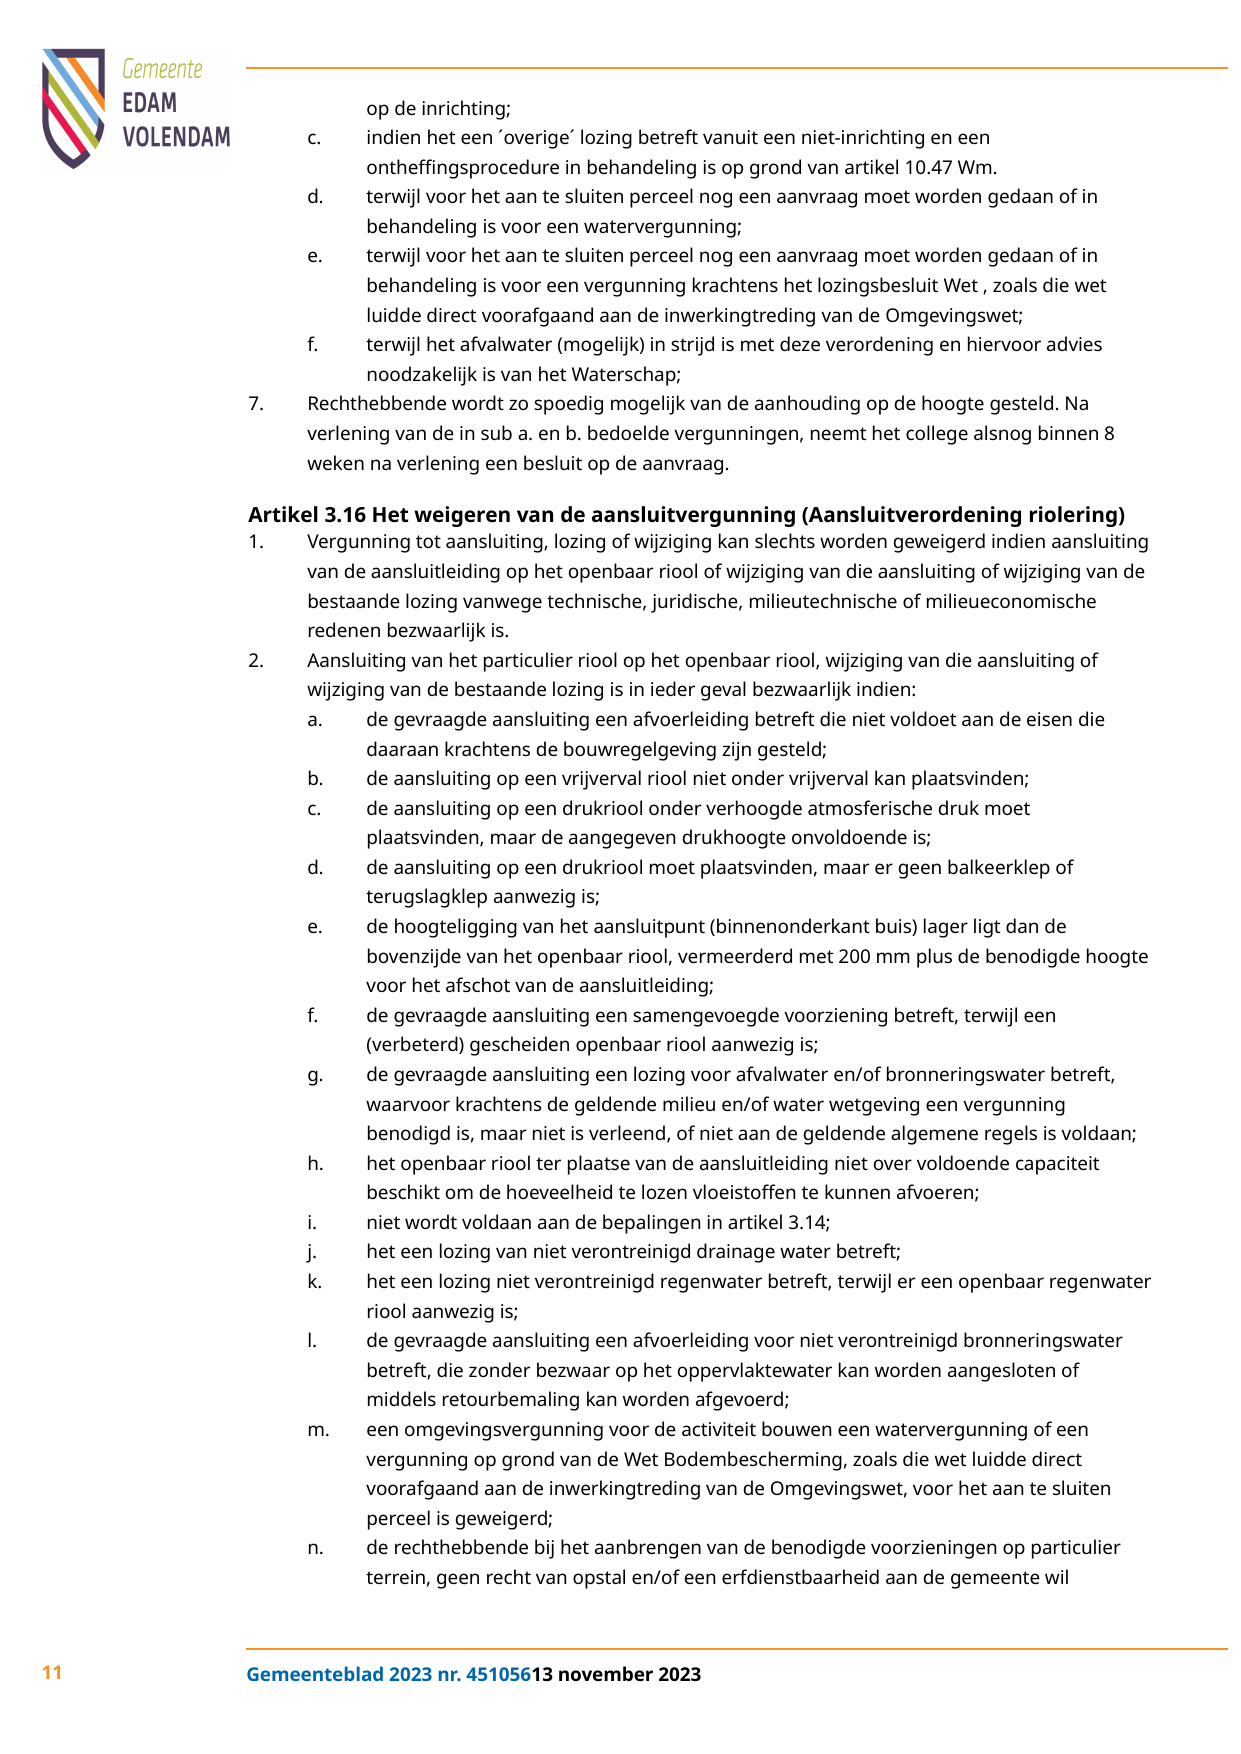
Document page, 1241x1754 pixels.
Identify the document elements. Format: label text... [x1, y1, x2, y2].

list het openbaar riool ter plaatse van de aansluitleiding niet over voldoende capaciteit beschikt om de hoeveelheid te lozen vloeistoffen te kunnen afvoeren; [307, 1150, 1152, 1205]
list de aansluiting op een vrijverval riool niet onder vrijverval kan plaatsvinden; [307, 765, 1152, 791]
list de hoogteligging van het aansluitpunt (binnenonderkant buis) lager ligt dan de bovenzijde van het openbaar riool, vermeerderd met 200 mm plus de benodigde hoogte voor het afschot van de aansluitleiding; [307, 913, 1152, 998]
list terwijl voor het aan te sluiten perceel nog een aanvraag moet worden gedaan of in behandeling is voor een watervergunning; [307, 183, 1152, 239]
list de gevraagde aansluiting een lozing voor afvalwater en/of bronneringswater betreft, waarvoor krachtens de geldende milieu en/of water wetgeving een vergunning benodigd is, maar niet is verleend, of niet aan de geldende algemene regels is voldaan; [307, 1061, 1152, 1146]
list niet wordt voldaan aan de bepalingen in artikel 3.14; [307, 1209, 1152, 1235]
list de aansluiting op een drukriool moet plaatsvinden, maar er geen balkeerklep of terugslagklep aanwezig is; [307, 854, 1152, 909]
picture [41, 47, 231, 172]
list de gevraagde aansluiting een afvoerleiding betreft die niet voldoet aan de eisen die daaraan krachtens de bouwregelgeving zijn gesteld; [307, 706, 1152, 761]
list de aansluiting op een drukriool onder verhoogde atmosferische druk moet plaatsvinden, maar de aangegeven drukhoogte onvoldoende is; [307, 795, 1152, 850]
list Rechthebbende wordt zo spoedig mogelijk van de aanhouding op de hoogte gesteld. Na verlening van de in sub a. en b. bedoelde vergunningen, neemt het college alsnog binnen 8 weken na verlening een besluit op de aanvraag. [248, 391, 1152, 476]
list het een lozing van niet verontreinigd drainage water betreft; [307, 1239, 1152, 1264]
list Vergunning tot aansluiting, lozing of wijziging kan slechts worden geweigerd indien aansluiting van de aansluitleiding op het openbaar riool of wijziging van die aansluiting of wijziging van de bestaande lozing vanwege technische, juridische, milieutechnische of milieueconomische redenen bezwaarlijk is. [248, 529, 1152, 643]
list indien het een ´overige´ lozing betreft vanuit een niet-inrichting en een ontheffingsprocedure in behandeling is op grond van artikel 10.47 Wm. [307, 124, 1152, 180]
list de gevraagde aansluiting een afvoerleiding voor niet verontreinigd bronneringswater betreft, die zonder bezwaar op het oppervlaktewater kan worden aangesloten of middels retourbemaling kan worden afgevoerd; [307, 1327, 1152, 1412]
list Aansluiting van het particulier riool op het openbaar riool, wijziging van die aansluiting of wijziging van de bestaande lozing is in ieder geval bezwaarlijk indien: [248, 647, 1152, 702]
list een omgevingsvergunning voor de activiteit bouwen een watervergunning of een vergunning op grond van de Wet Bodembescherming, zoals die wet luidde direct voorafgaand aan de inwerkingtreding van de Omgevingswet, voor het aan te sluiten perceel is geweigerd; [307, 1416, 1152, 1531]
text Artikel 3.16 Het weigeren van de aansluitvergunning (Aansluitverordening riolering) [248, 500, 1152, 529]
list de rechthebbende bij het aanbrengen van de benodigde voorzieningen op particulier terrein, geen recht van opstal en/of een erfdienstbaarheid aan de gemeente wil [307, 1534, 1152, 1590]
list op de inrichting; [307, 95, 1152, 121]
list de gevraagde aansluiting een samengevoegde voorziening betreft, terwijl een (verbeterd) gescheiden openbaar riool aanwezig is; [307, 1002, 1152, 1057]
list terwijl het afvalwater (mogelijk) in strijd is met deze verordening en hiervoor advies noodzakelijk is van het Waterschap; [307, 331, 1152, 387]
list terwijl voor het aan te sluiten perceel nog een aanvraag moet worden gedaan of in behandeling is voor een vergunning krachtens het lozingsbesluit Wet , zoals die wet luidde direct voorafgaand aan de inwerkingtreding van de Omgevingswet; [307, 243, 1152, 328]
list het een lozing niet verontreinigd regenwater betreft, terwijl er een openbaar regenwater riool aanwezig is; [307, 1268, 1152, 1323]
